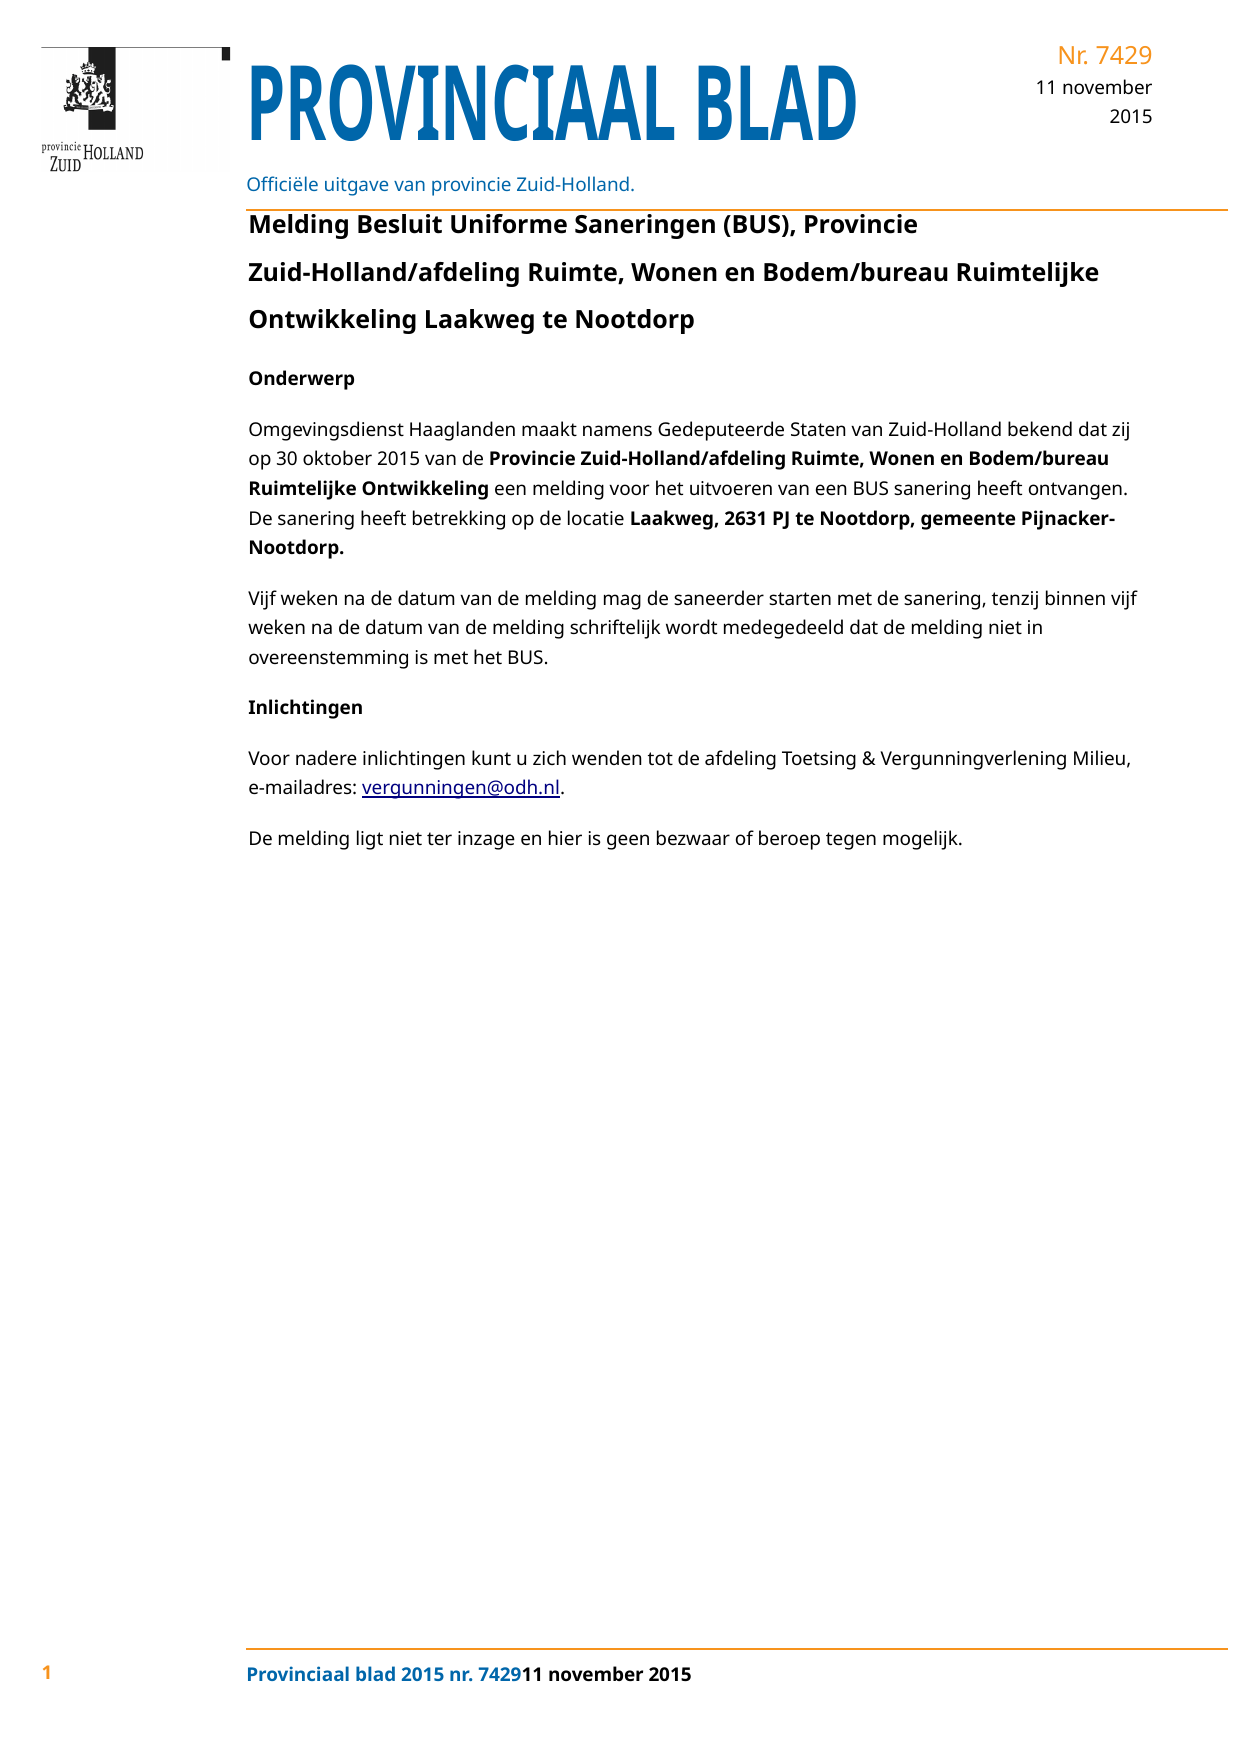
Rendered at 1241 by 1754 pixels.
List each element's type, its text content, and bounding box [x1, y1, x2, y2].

text Omgevingsdienst Haaglanden maakt namens Gedeputeerde Staten van Zuid-Holland bekend dat zij op 30 oktober 2015 van de Provincie Zuid-Holland/afdeling Ruimte, Wonen en Bodem/bureau Ruimtelijke Ontwikkeling een melding voor het uitvoeren van een BUS sanering heeft ontvangen. De sanering heeft betrekking op de locatie Laakweg, 2631 PJ te Nootdorp, gemeente Pijnacker-Nootdorp. [248, 416, 1152, 560]
text Vijf weken na de datum van de melding mag de saneerder starten met de sanering, tenzij binnen vijf weken na de datum van de melding schriftelijk wordt medegedeeld dat de melding niet in overeenstemming is met het BUS. [248, 585, 1152, 669]
text De melding ligt niet ter inzage en hier is geen bezwaar of beroep tegen mogelijk. [248, 825, 1152, 850]
text Melding Besluit Uniforme Saneringen (BUS), Provincie Zuid-Holland/afdeling Ruimte, Wonen en Bodem/bureau Ruimtelijke Ontwikkeling Laakweg te Nootdorp [248, 211, 1152, 336]
text Voor nadere inlichtingen kunt u zich wenden tot de afdeling Toetsing & Vergunningverlening Milieu, e-mailadres: vergunningen@odh.nl. [248, 745, 1152, 800]
picture [41, 47, 231, 172]
text Onderwerp [248, 366, 1152, 391]
text Inlichtingen [248, 694, 1152, 720]
